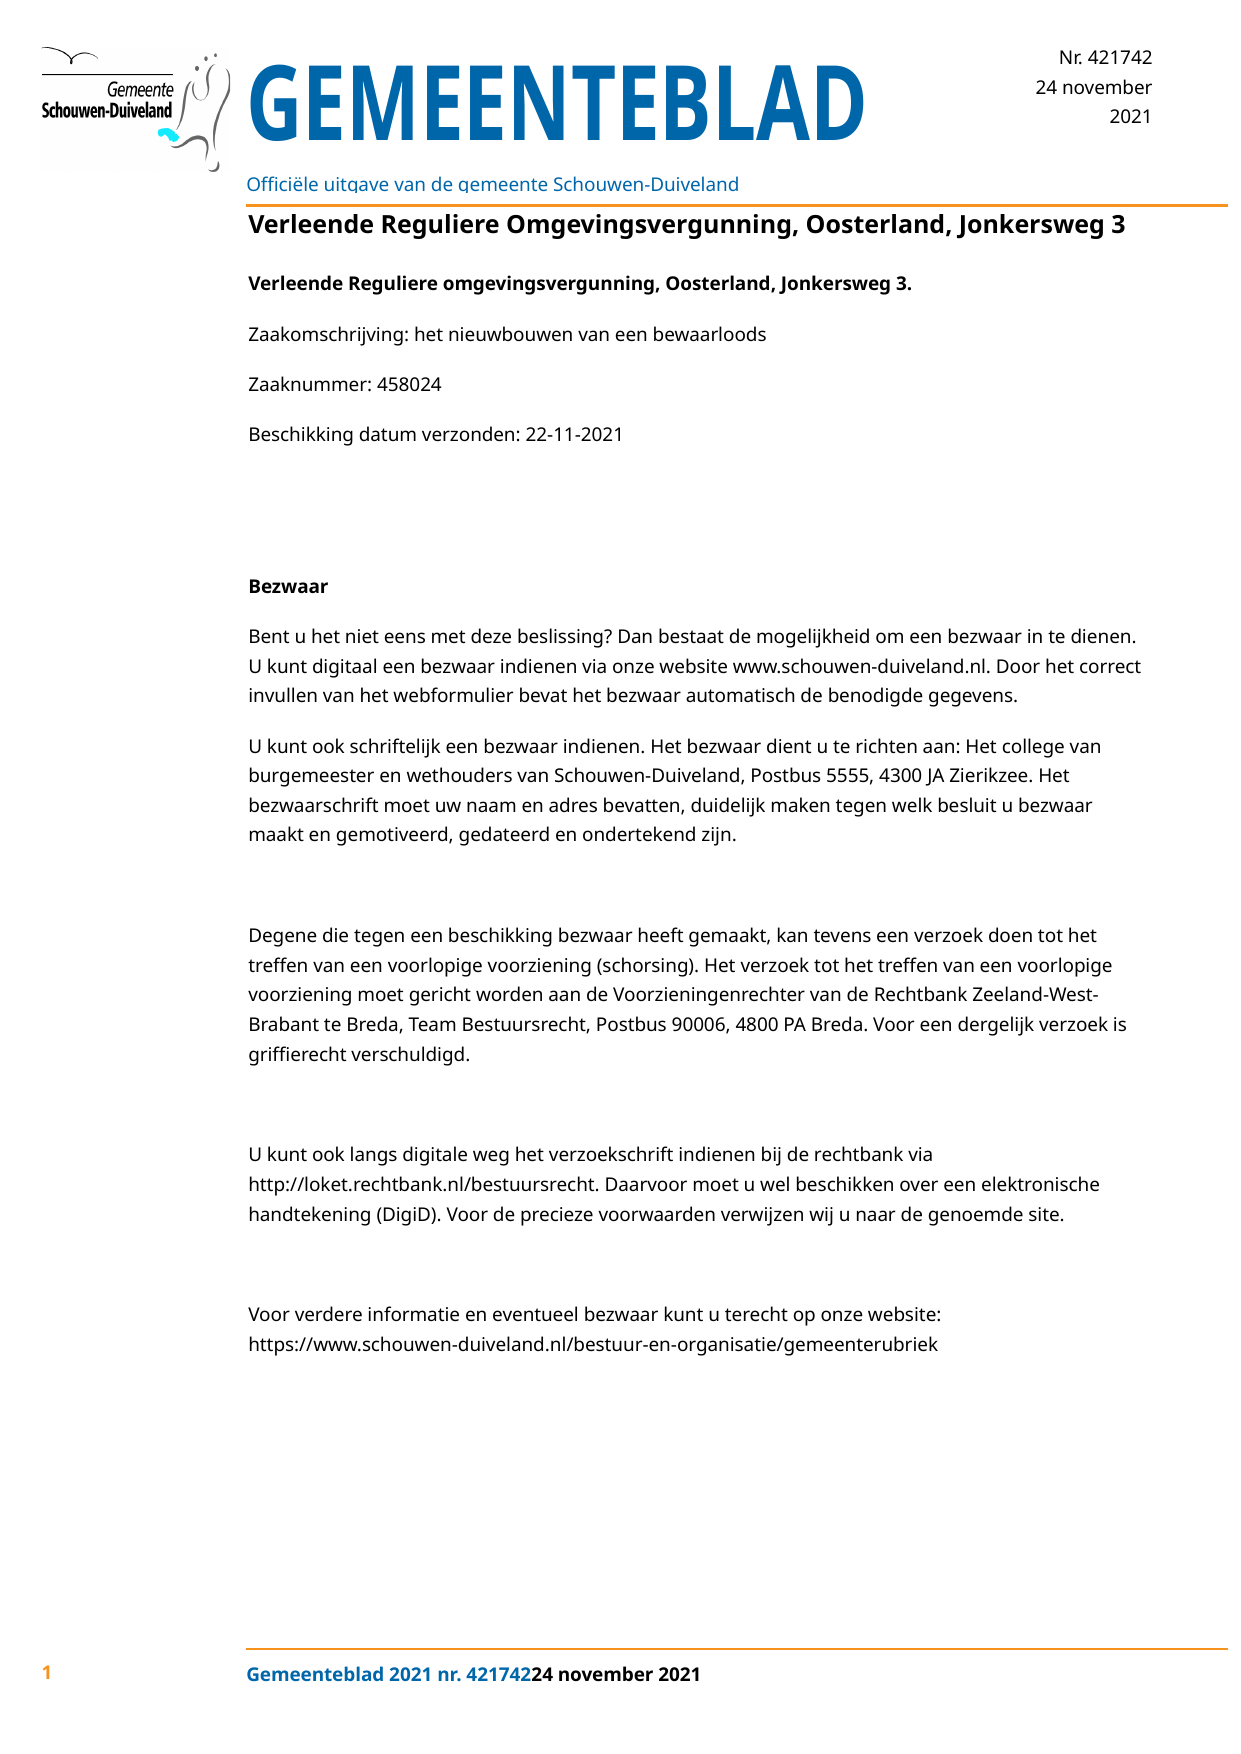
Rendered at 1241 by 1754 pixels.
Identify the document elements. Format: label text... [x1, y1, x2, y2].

text U kunt ook langs digitale weg het verzoekschrift indienen bij de rechtbank via http://loket.rechtbank.nl/bestuursrecht. Daarvoor moet u wel beschikken over een elektronische handtekening (DigiD). Voor de precieze voorwaarden verwijzen wij u naar de genoemde site. [248, 1142, 1152, 1226]
text Bezwaar [248, 573, 1152, 598]
text U kunt ook schriftelijk een bezwaar indienen. Het bezwaar dient u te richten aan: Het college van burgemeester en wethouders van Schouwen-Duiveland, Postbus 5555, 4300 JA Zierikzee. Het bezwaarschrift moet uw naam en adres bevatten, duidelijk maken tegen welk besluit u bezwaar maakt en gemotiveerd, gedateerd en ondertekend zijn. [248, 733, 1152, 847]
picture [41, 47, 231, 172]
text Verleende Reguliere omgevingsvergunning, Oosterland, Jonkersweg 3. [248, 270, 1152, 296]
text Voor verdere informatie en eventueel bezwaar kunt u terecht op onze website: https://www.schouwen-duiveland.nl/bestuur-en-organisatie/gemeenterubriek [248, 1302, 1152, 1357]
text Beschikking datum verzonden: 22-11-2021 [248, 422, 1152, 447]
text Degene die tegen een beschikking bezwaar heeft gemaakt, kan tevens een verzoek doen tot het treffen van een voorlopige voorziening (schorsing). Het verzoek tot het treffen van een voorlopige voorziening moet gericht worden aan de Voorzieningenrechter van de Rechtbank Zeeland-West-Brabant te Breda, Team Bestuursrecht, Postbus 90006, 4800 PA Breda. Voor een dergelijk verzoek is griffierecht verschuldigd. [248, 922, 1152, 1066]
text Bent u het niet eens met deze beslissing? Dan bestaat de mogelijkheid om een bezwaar in te dienen. U kunt digitaal een bezwaar indienen via onze website www.schouwen-duiveland.nl. Door het correct invullen van het webformulier bevat het bezwaar automatisch de benodigde gegevens. [248, 623, 1152, 708]
text Zaakomschrijving: het nieuwbouwen van een bewaarloods [248, 321, 1152, 346]
text Verleende Reguliere Omgevingsvergunning, Oosterland, Jonkersweg 3 [248, 207, 1152, 241]
text Zaaknummer: 458024 [248, 371, 1152, 397]
